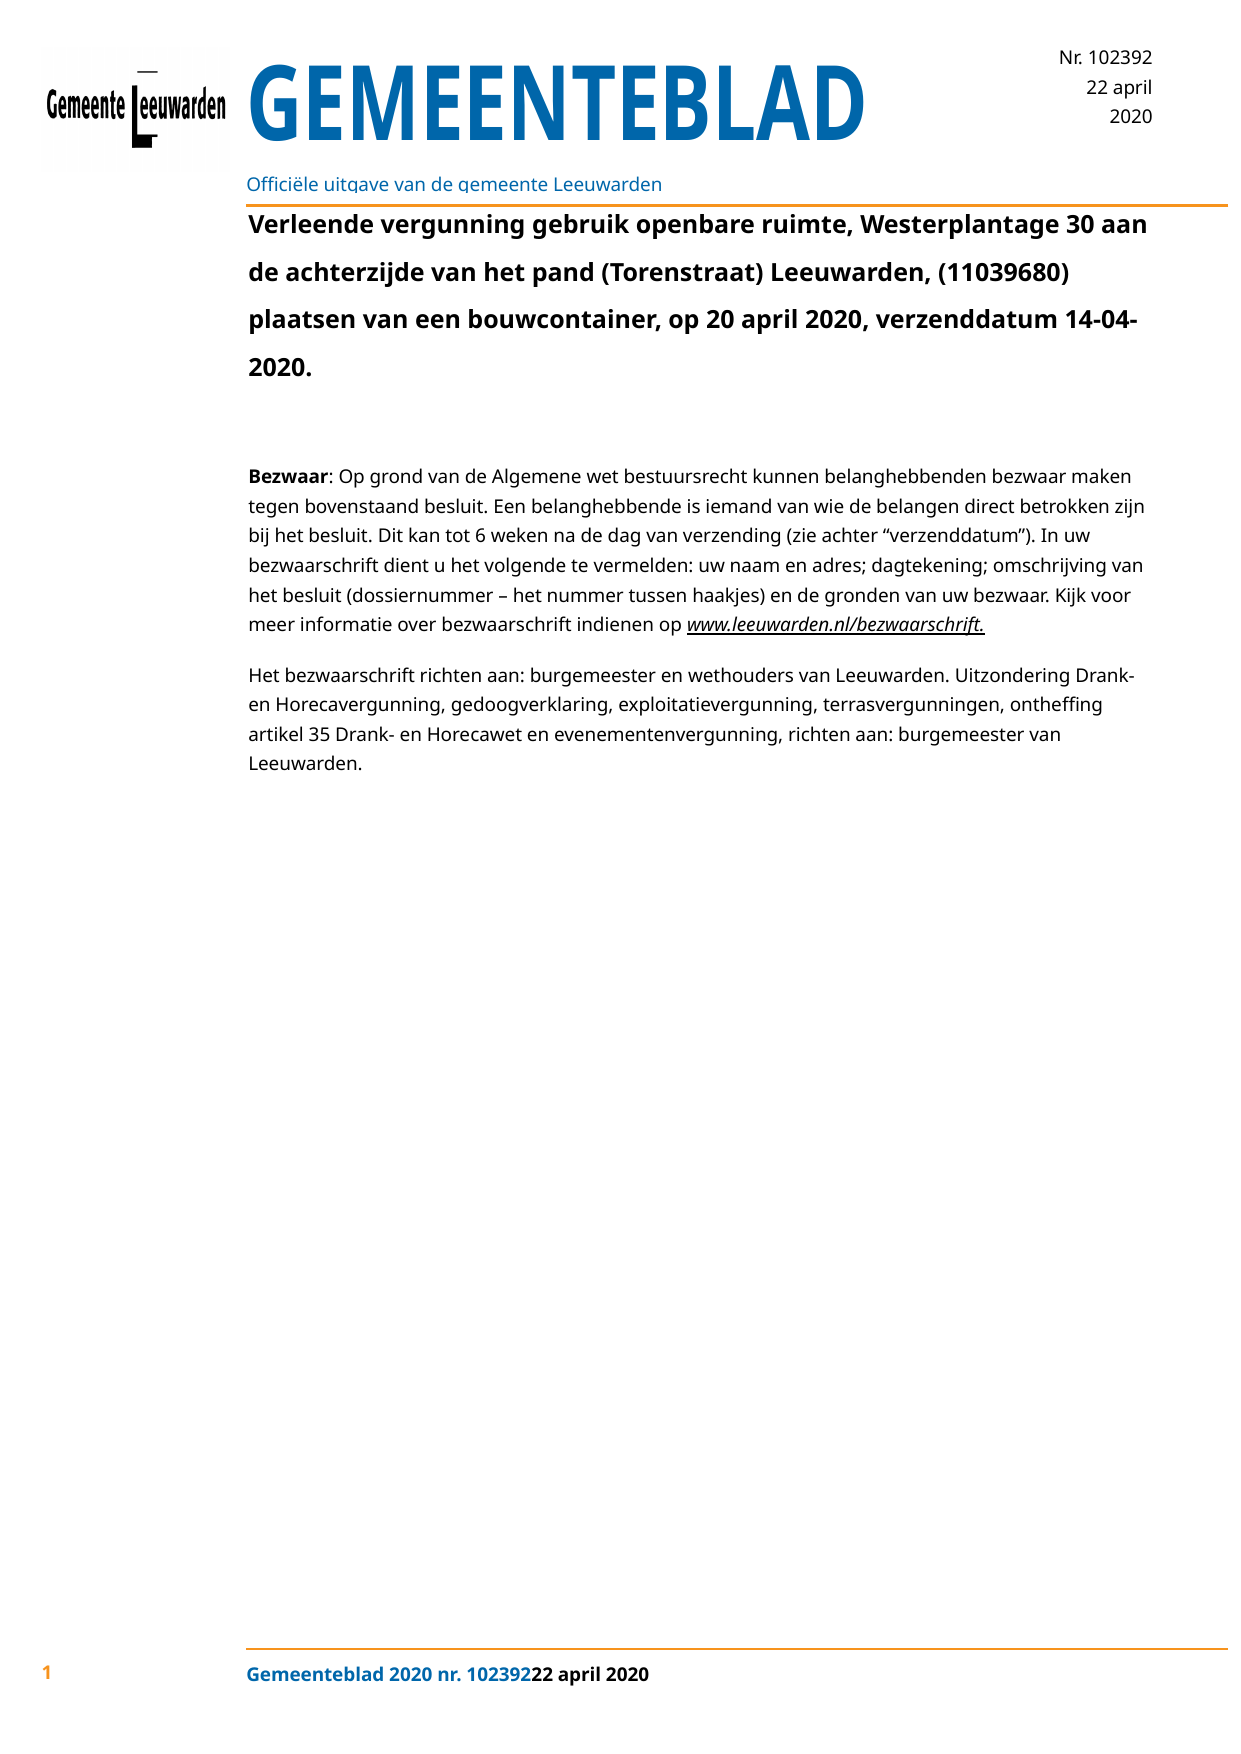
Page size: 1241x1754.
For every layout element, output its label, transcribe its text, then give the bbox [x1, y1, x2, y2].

picture [41, 47, 231, 172]
text Bezwaar: Op grond van de Algemene wet bestuursrecht kunnen belanghebbenden bezwaar maken tegen bovenstaand besluit. Een belanghebbende is iemand van wie de belangen direct betrokken zijn bij het besluit. Dit kan tot 6 weken na de dag van verzending (zie achter “verzenddatum”). In uw bezwaarschrift dient u het volgende te vermelden: uw naam en adres; dagtekening; omschrijving van het besluit (dossiernummer – het nummer tussen haakjes) en de gronden van uw bezwaar. Kijk voor meer informatie over bezwaarschrift indienen op www.leeuwarden.nl/bezwaarschrift. [248, 463, 1152, 637]
text Verleende vergunning gebruik openbare ruimte, Westerplantage 30 aan de achterzijde van het pand (Torenstraat) Leeuwarden, (11039680) plaatsen van een bouwcontainer, op 20 april 2020, verzenddatum 14-04-2020. [248, 207, 1152, 384]
text Het bezwaarschrift richten aan: burgemeester en wethouders van Leeuwarden. Uitzondering Drank- en Horecavergunning, gedoogverklaring, exploitatievergunning, terrasvergunningen, ontheffing artikel 35 Drank- en Horecawet en evenementenvergunning, richten aan: burgemeester van Leeuwarden. [248, 662, 1152, 776]
